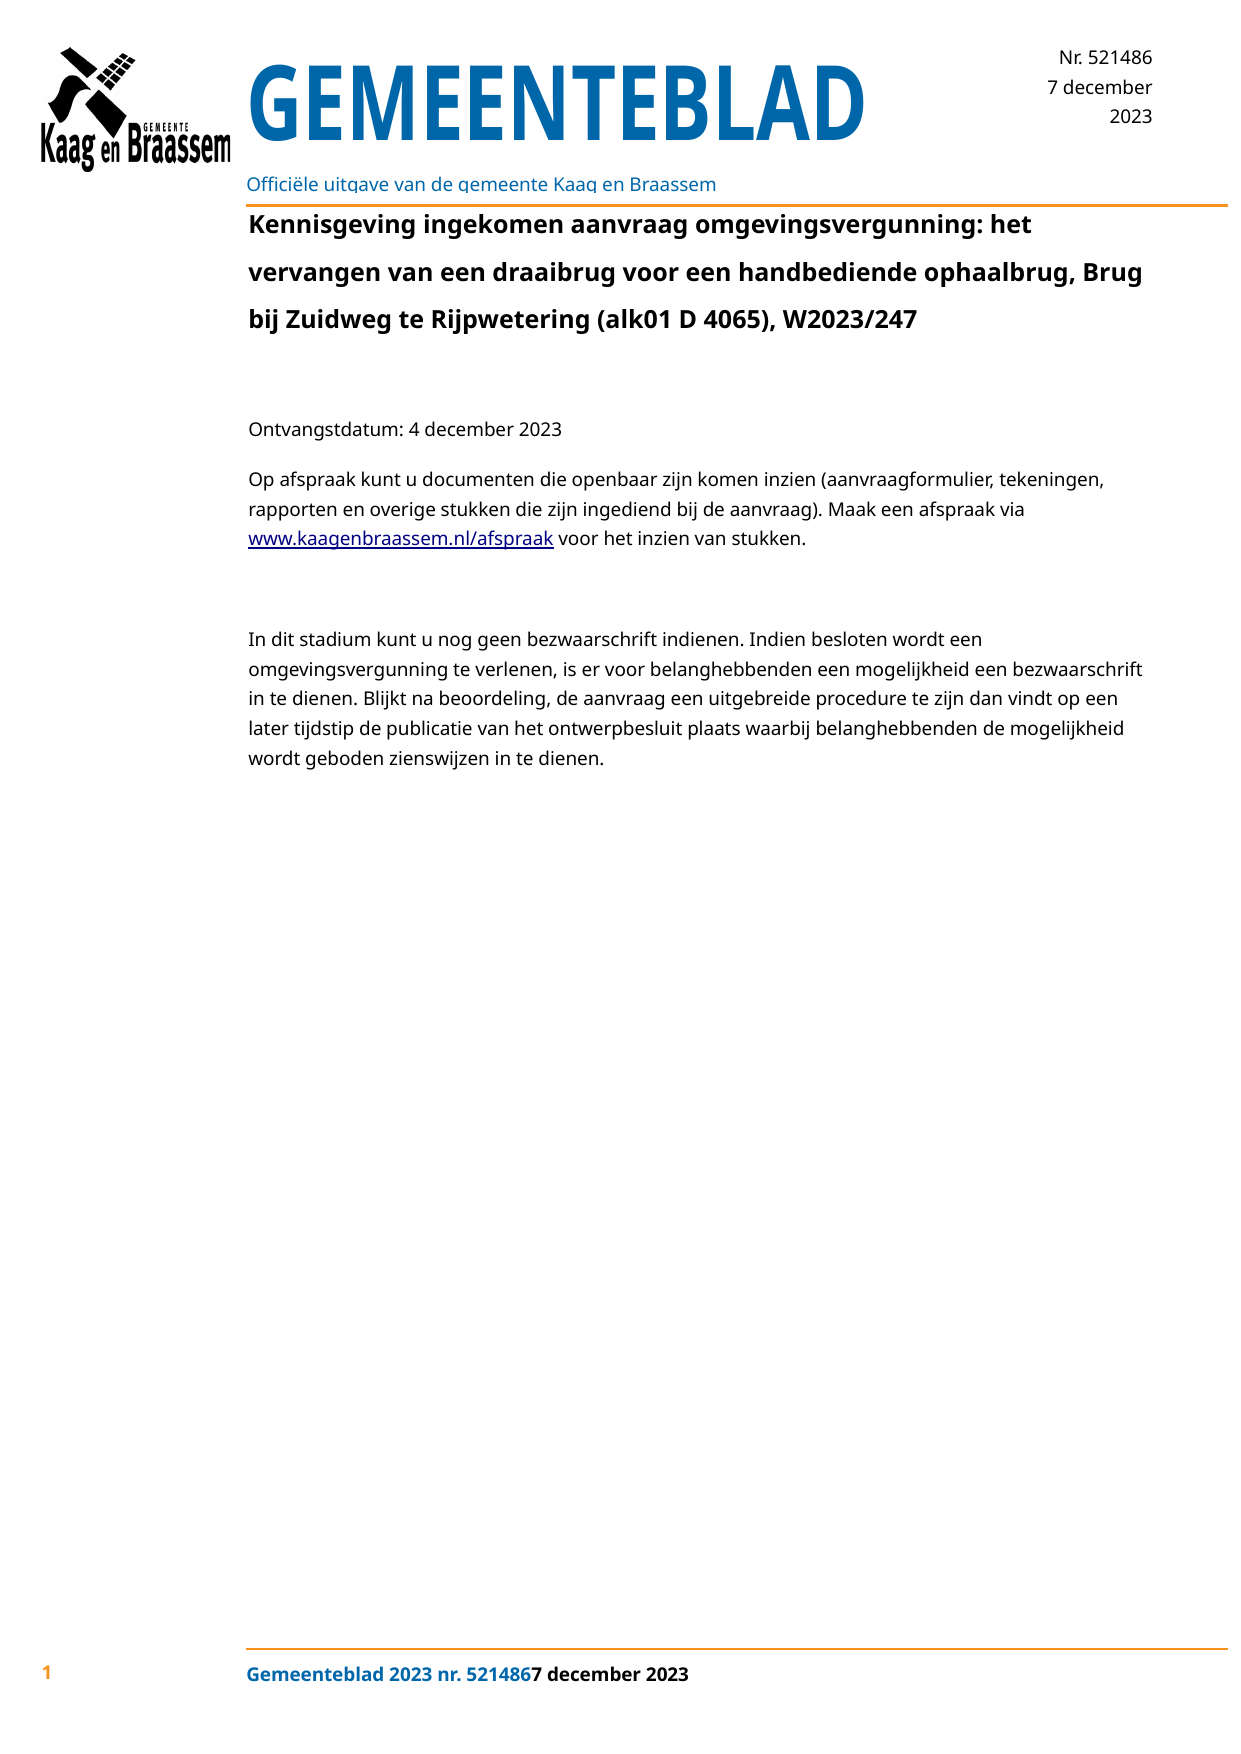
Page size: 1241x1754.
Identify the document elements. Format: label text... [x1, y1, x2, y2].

text In dit stadium kunt u nog geen bezwaarschrift indienen. Indien besloten wordt een omgevingsvergunning te verlenen, is er voor belanghebbenden een mogelijkheid een bezwaarschrift in te dienen. Blijkt na beoordeling, de aanvraag een uitgebreide procedure te zijn dan vindt op een later tijdstip de publicatie van het ontwerpbesluit plaats waarbij belanghebbenden de mogelijkheid wordt geboden zienswijzen in te dienen. [248, 626, 1152, 770]
text Op afspraak kunt u documenten die openbaar zijn komen inzien (aanvraagformulier, tekeningen, rapporten en overige stukken die zijn ingediend bij de aanvraag). Maak een afspraak via www.kaagenbraassem.nl/afspraak voor het inzien van stukken. [248, 466, 1152, 551]
text Kennisgeving ingekomen aanvraag omgevingsvergunning: het vervangen van een draaibrug voor een handbediende ophaalbrug, Brug bij Zuidweg te Rijpwetering (alk01 D 4065), W2023/247 [248, 207, 1152, 336]
picture [41, 47, 231, 172]
text Ontvangstdatum: 4 december 2023 [248, 416, 1152, 442]
